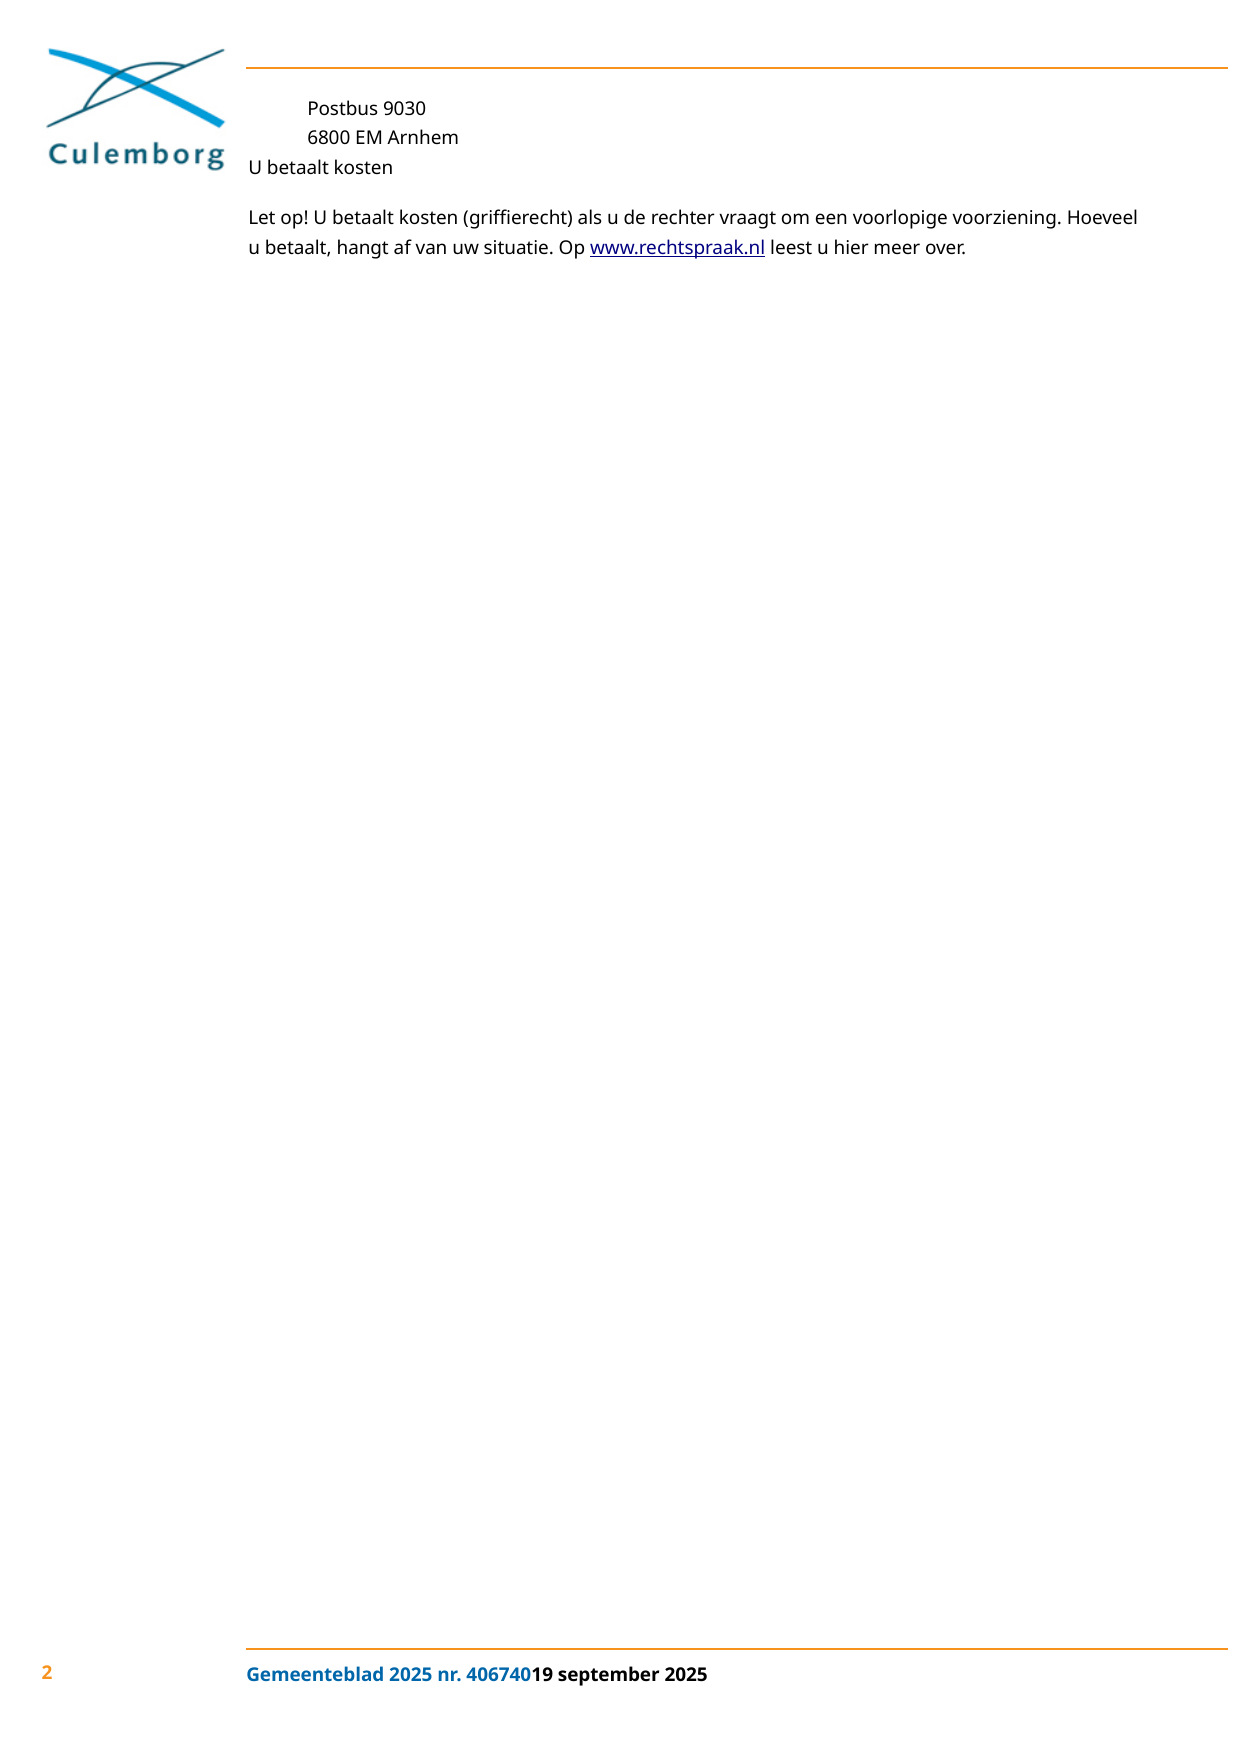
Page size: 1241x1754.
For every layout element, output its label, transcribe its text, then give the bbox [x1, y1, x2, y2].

text Let op! U betaalt kosten (griffierecht) als u de rechter vraagt om een voorlopige voorziening. Hoeveel u betaalt, hangt af van uw situatie. Op www.rechtspraak.nl leest u hier meer over. [248, 204, 1152, 260]
picture [41, 47, 231, 172]
text U betaalt kosten [248, 154, 1152, 180]
list Postbus 9030 [248, 95, 1152, 121]
list 6800 EM Arnhem [248, 124, 1152, 150]
